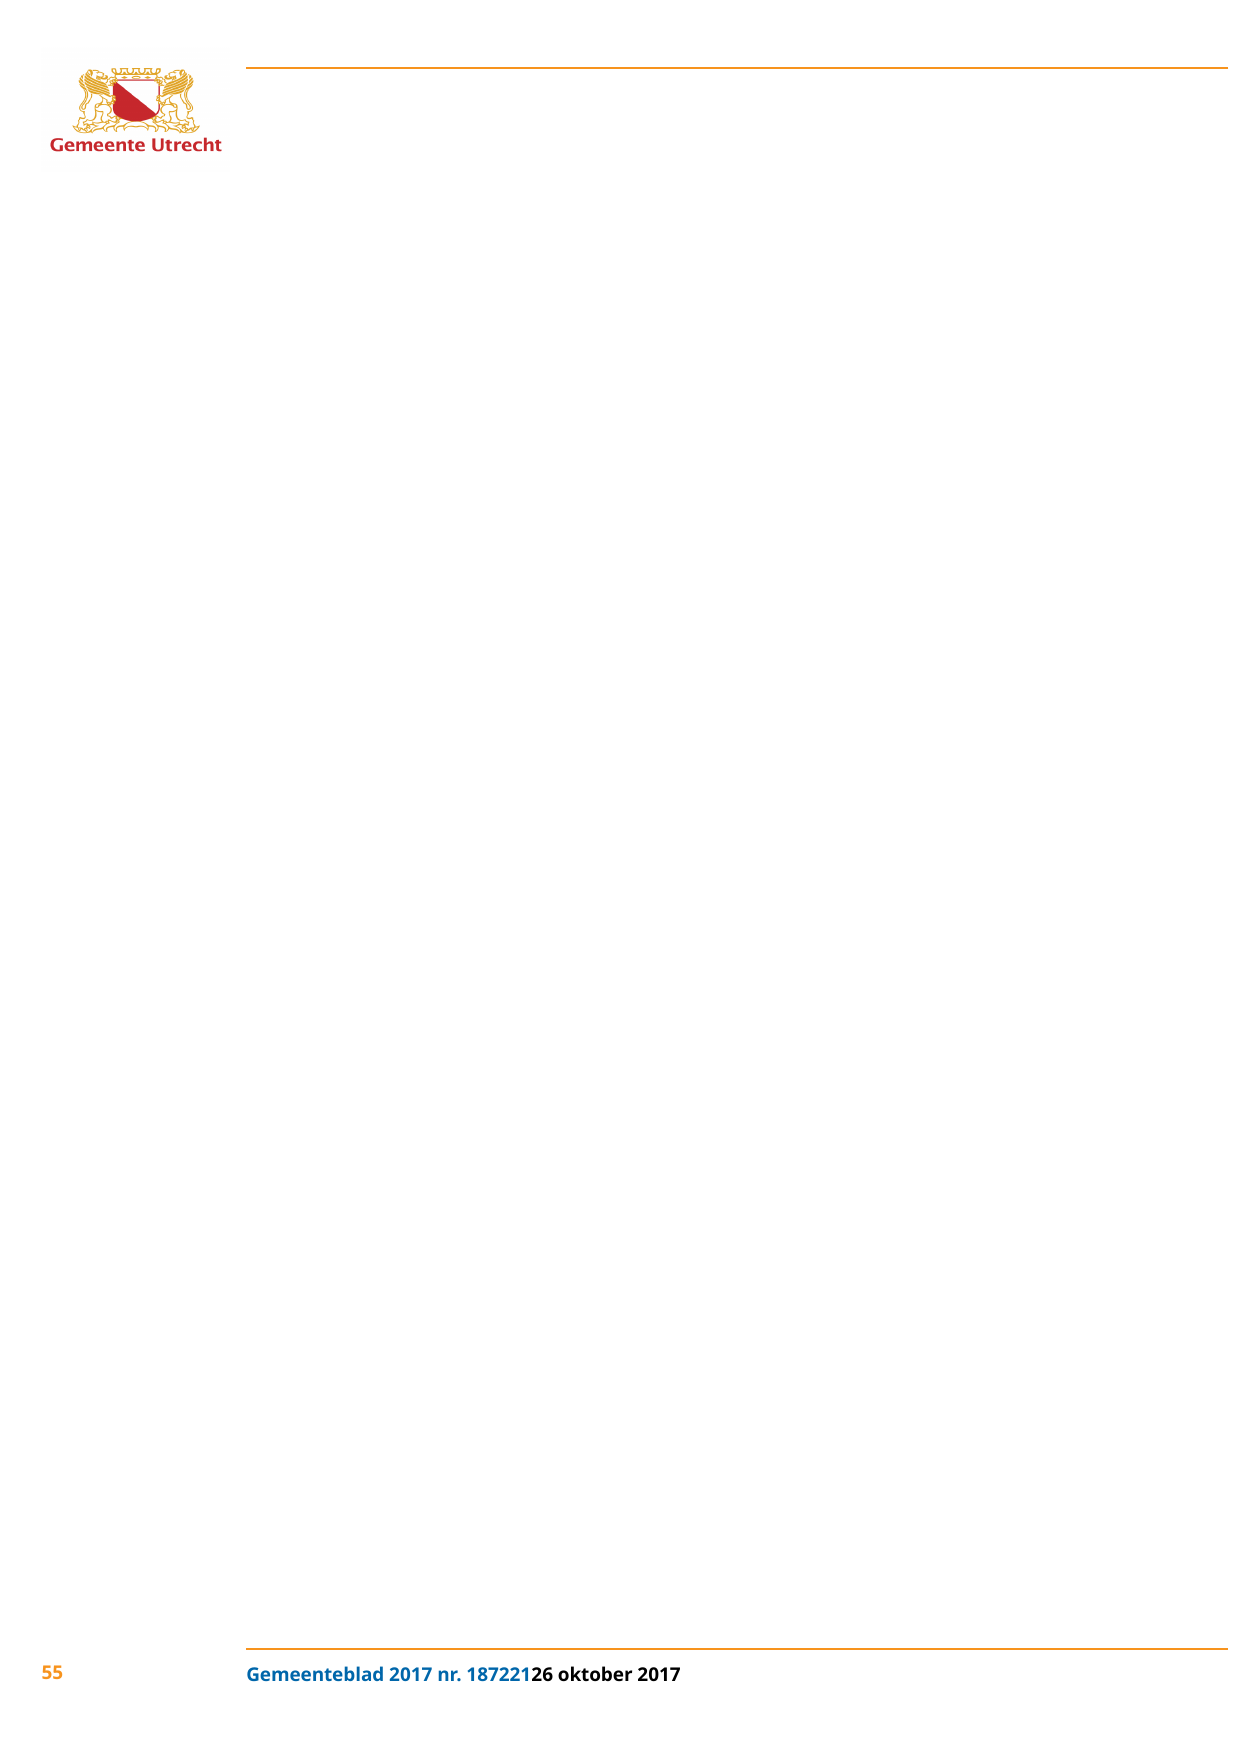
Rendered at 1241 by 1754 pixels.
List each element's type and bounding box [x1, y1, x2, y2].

picture [41, 47, 231, 172]
